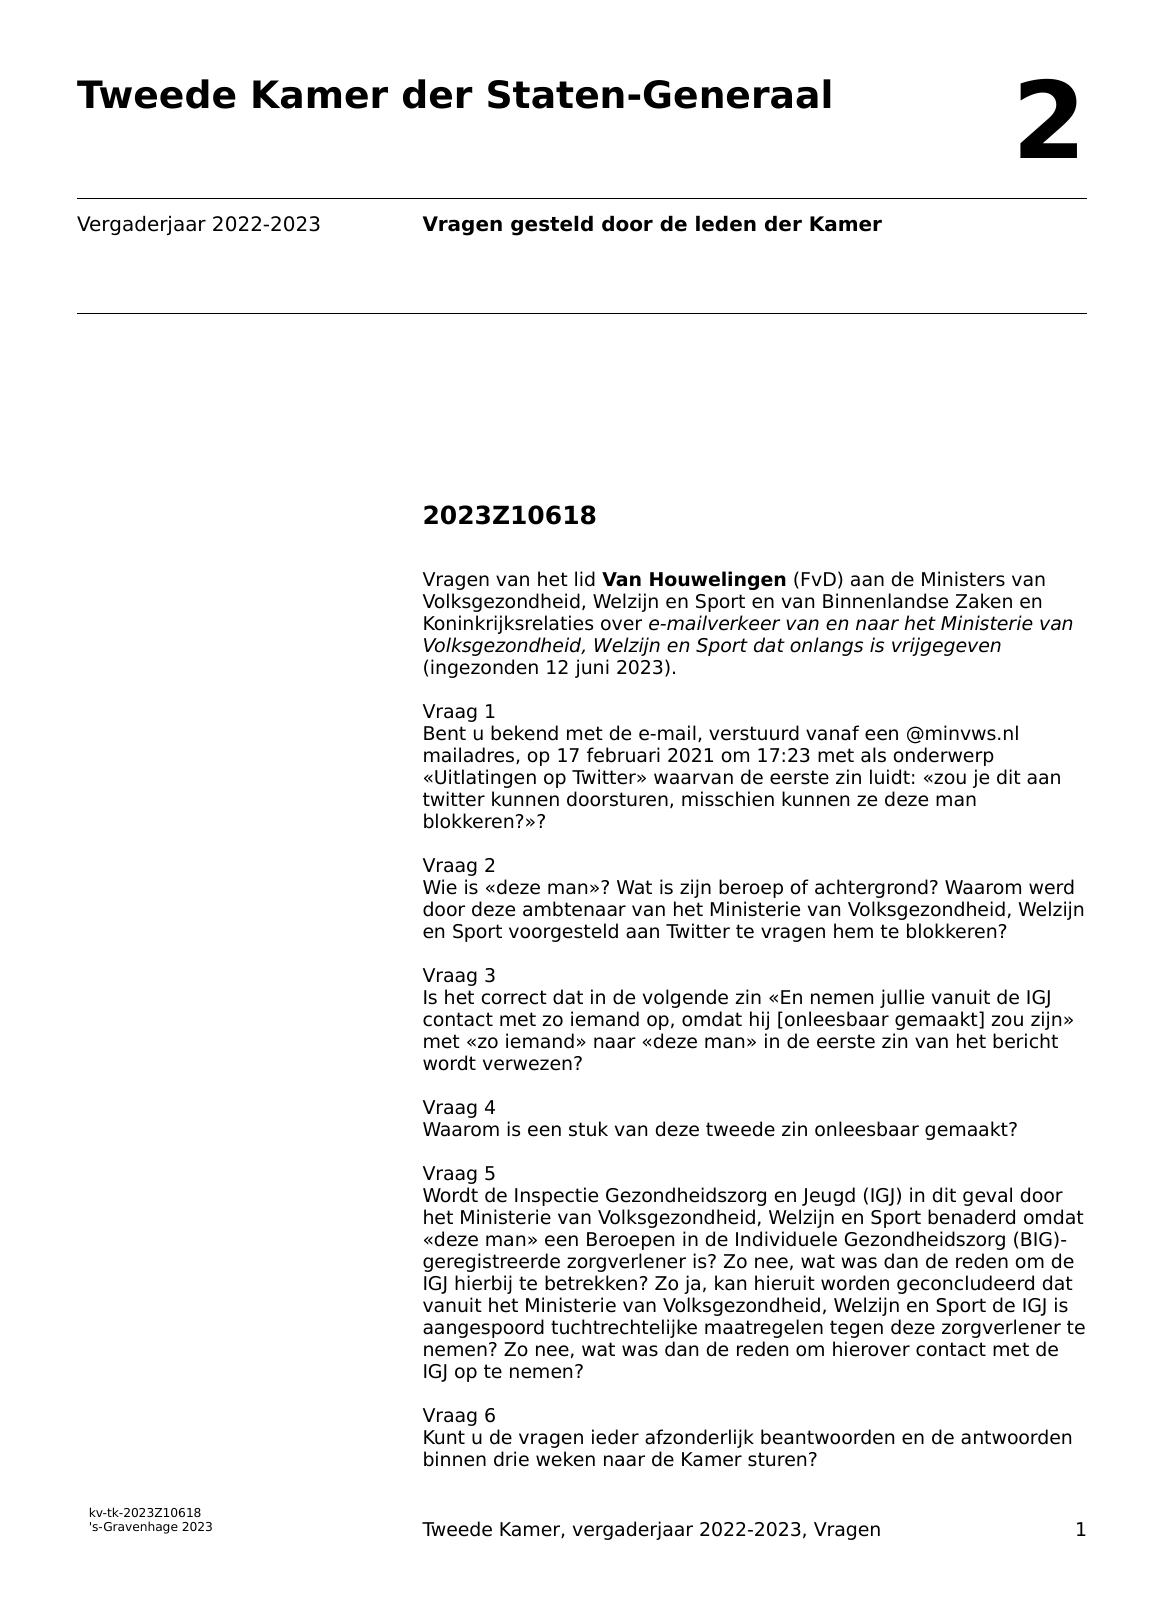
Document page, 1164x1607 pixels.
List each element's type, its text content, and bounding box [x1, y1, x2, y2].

text Vragen van het lid Van Houwelingen (FvD) aan de Ministers van Volksgezondheid, Welzijn en Sport en van Binnenlandse Zaken en Koninkrijksrelaties over e-mailverkeer van en naar het Ministerie van Volksgezondheid, Welzijn en Sport dat onlangs is vrijgegeven (ingezonden 12 juni 2023). [422, 569, 1087, 679]
text Bent u bekend met de e-mail, verstuurd vanaf een @minvws.nl mailadres, op 17 februari 2021 om 17:23 met als onderwerp «Uitlatingen op Twitter» waarvan de eerste zin luidt: «zou je dit aan twitter kunnen doorsturen, misschien kunnen ze deze man blokkeren?»? [422, 723, 1087, 833]
text Vraag 5 [422, 1163, 1087, 1185]
table_header 2 [886, 59, 1087, 198]
text Vraag 4 [422, 1097, 1087, 1119]
table_cell Vergaderjaar 2022-2023 [77, 199, 422, 313]
text Wie is «deze man»? Wat is zijn beroep of achtergrond? Waarom werd door deze ambtenaar van het Ministerie van Volksgezondheid, Welzijn en Sport voorgesteld aan Twitter te vragen hem te blokkeren? [422, 877, 1087, 943]
text Kunt u de vragen ieder afzonderlijk beantwoorden en de antwoorden binnen drie weken naar de Kamer sturen? [422, 1427, 1087, 1471]
text kv-tk-2023Z10618 [88, 1506, 323, 1520]
text Wordt de Inspectie Gezondheidszorg en Jeugd (IGJ) in dit geval door het Ministerie van Volksgezondheid, Welzijn en Sport benaderd omdat «deze man» een Beroepen in de Individuele Gezondheidszorg (BIG)-geregistreerde zorgverlener is? Zo nee, wat was dan de reden om de IGJ hierbij te betrekken? Zo ja, kan hieruit worden geconcludeerd dat vanuit het Ministerie van Volksgezondheid, Welzijn en Sport de IGJ is aangespoord tuchtrechtelijke maatregelen tegen deze zorgverlener te nemen? Zo nee, wat was dan de reden om hierover contact met de IGJ op te nemen? [422, 1185, 1087, 1383]
text Vraag 2 [422, 855, 1087, 877]
text Vraag 1 [422, 701, 1087, 723]
text Vraag 3 [422, 965, 1087, 987]
text Is het correct dat in de volgende zin «En nemen jullie vanuit de IGJ contact met zo iemand op, omdat hij [onleesbaar gemaakt] zou zijn» met «zo iemand» naar «deze man» in de eerste zin van het bericht wordt verwezen? [422, 987, 1087, 1075]
text Vraag 6 [422, 1405, 1087, 1427]
table_header Tweede Kamer der Staten-Generaal [77, 59, 886, 198]
table_cell Vragen gesteld door de leden der Kamer [422, 199, 1087, 313]
text 2023Z10618 [422, 501, 1087, 531]
text 's-Gravenhage 2023 [88, 1520, 323, 1534]
text Waarom is een stuk van deze tweede zin onleesbaar gemaakt? [422, 1119, 1087, 1141]
